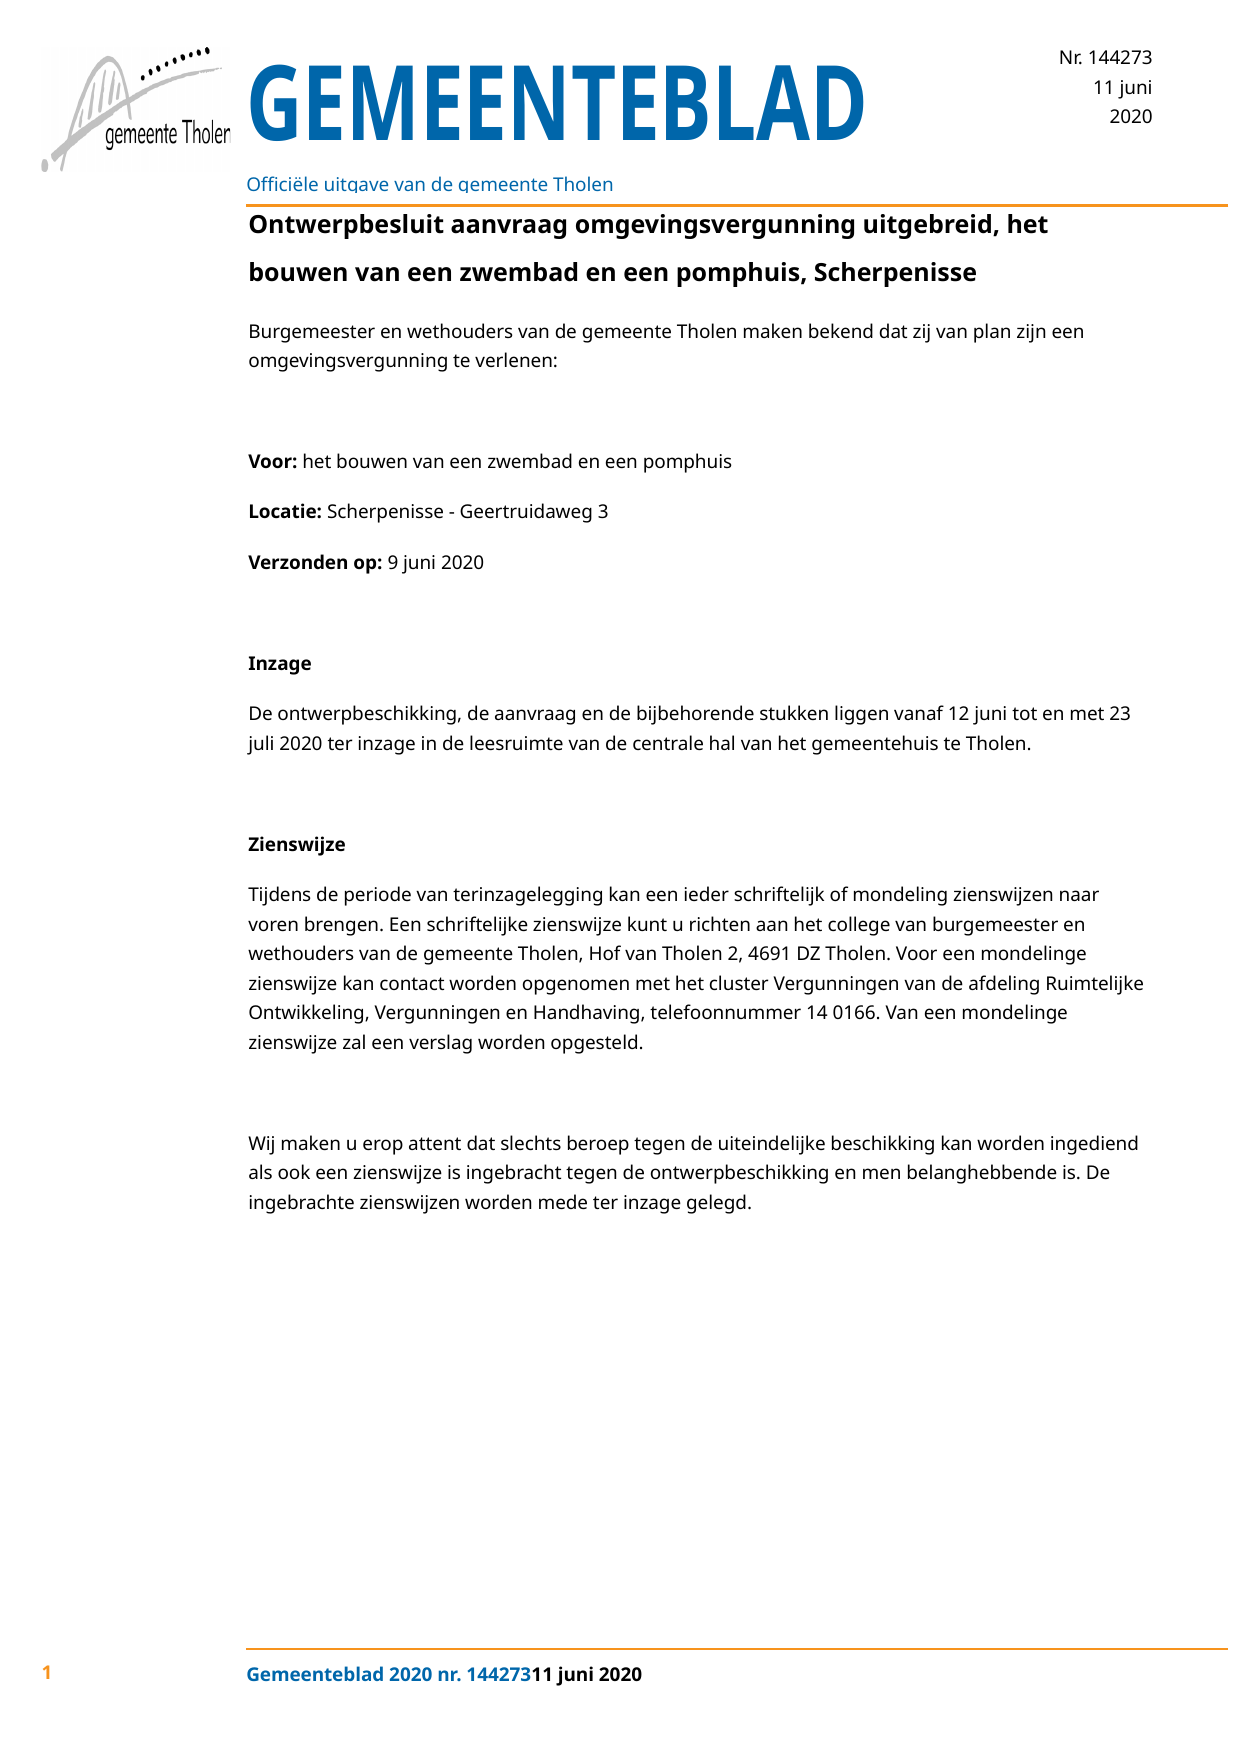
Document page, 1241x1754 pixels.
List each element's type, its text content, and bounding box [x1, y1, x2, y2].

text De ontwerpbeschikking, de aanvraag en de bijbehorende stukken liggen vanaf 12 juni tot en met 23 juli 2020 ter inzage in de leesruimte van de centrale hal van het gemeentehuis te Tholen. [248, 700, 1152, 756]
text Burgemeester en wethouders van de gemeente Tholen maken bekend dat zij van plan zijn een omgevingsvergunning te verlenen: [248, 318, 1152, 373]
text Wij maken u erop attent dat slechts beroep tegen de uiteindelijke beschikking kan worden ingediend als ook een zienswijze is ingebracht tegen de ontwerpbeschikking en men belanghebbende is. De ingebrachte zienswijzen worden mede ter inzage gelegd. [248, 1130, 1152, 1215]
text Verzonden op: 9 juni 2020 [248, 549, 1152, 575]
text Tijdens de periode van terinzagelegging kan een ieder schriftelijk of mondeling zienswijzen naar voren brengen. Een schriftelijke zienswijze kunt u richten aan het college van burgemeester en wethouders van de gemeente Tholen, Hof van Tholen 2, 4691 DZ Tholen. Voor een mondelinge zienswijze kan contact worden opgenomen met het cluster Vergunningen van de afdeling Ruimtelijke Ontwikkeling, Vergunningen en Handhaving, telefoonnummer 14 0166. Van een mondelinge zienswijze zal een verslag worden opgesteld. [248, 881, 1152, 1055]
picture [41, 47, 231, 172]
text Locatie: Scherpenisse - Geertruidaweg 3 [248, 499, 1152, 524]
text Inzage [248, 650, 1152, 676]
text Zienswijze [248, 831, 1152, 857]
text Voor: het bouwen van een zwembad en een pomphuis [248, 448, 1152, 474]
text Ontwerpbesluit aanvraag omgevingsvergunning uitgebreid, het bouwen van een zwembad en een pomphuis, Scherpenisse [248, 207, 1152, 288]
